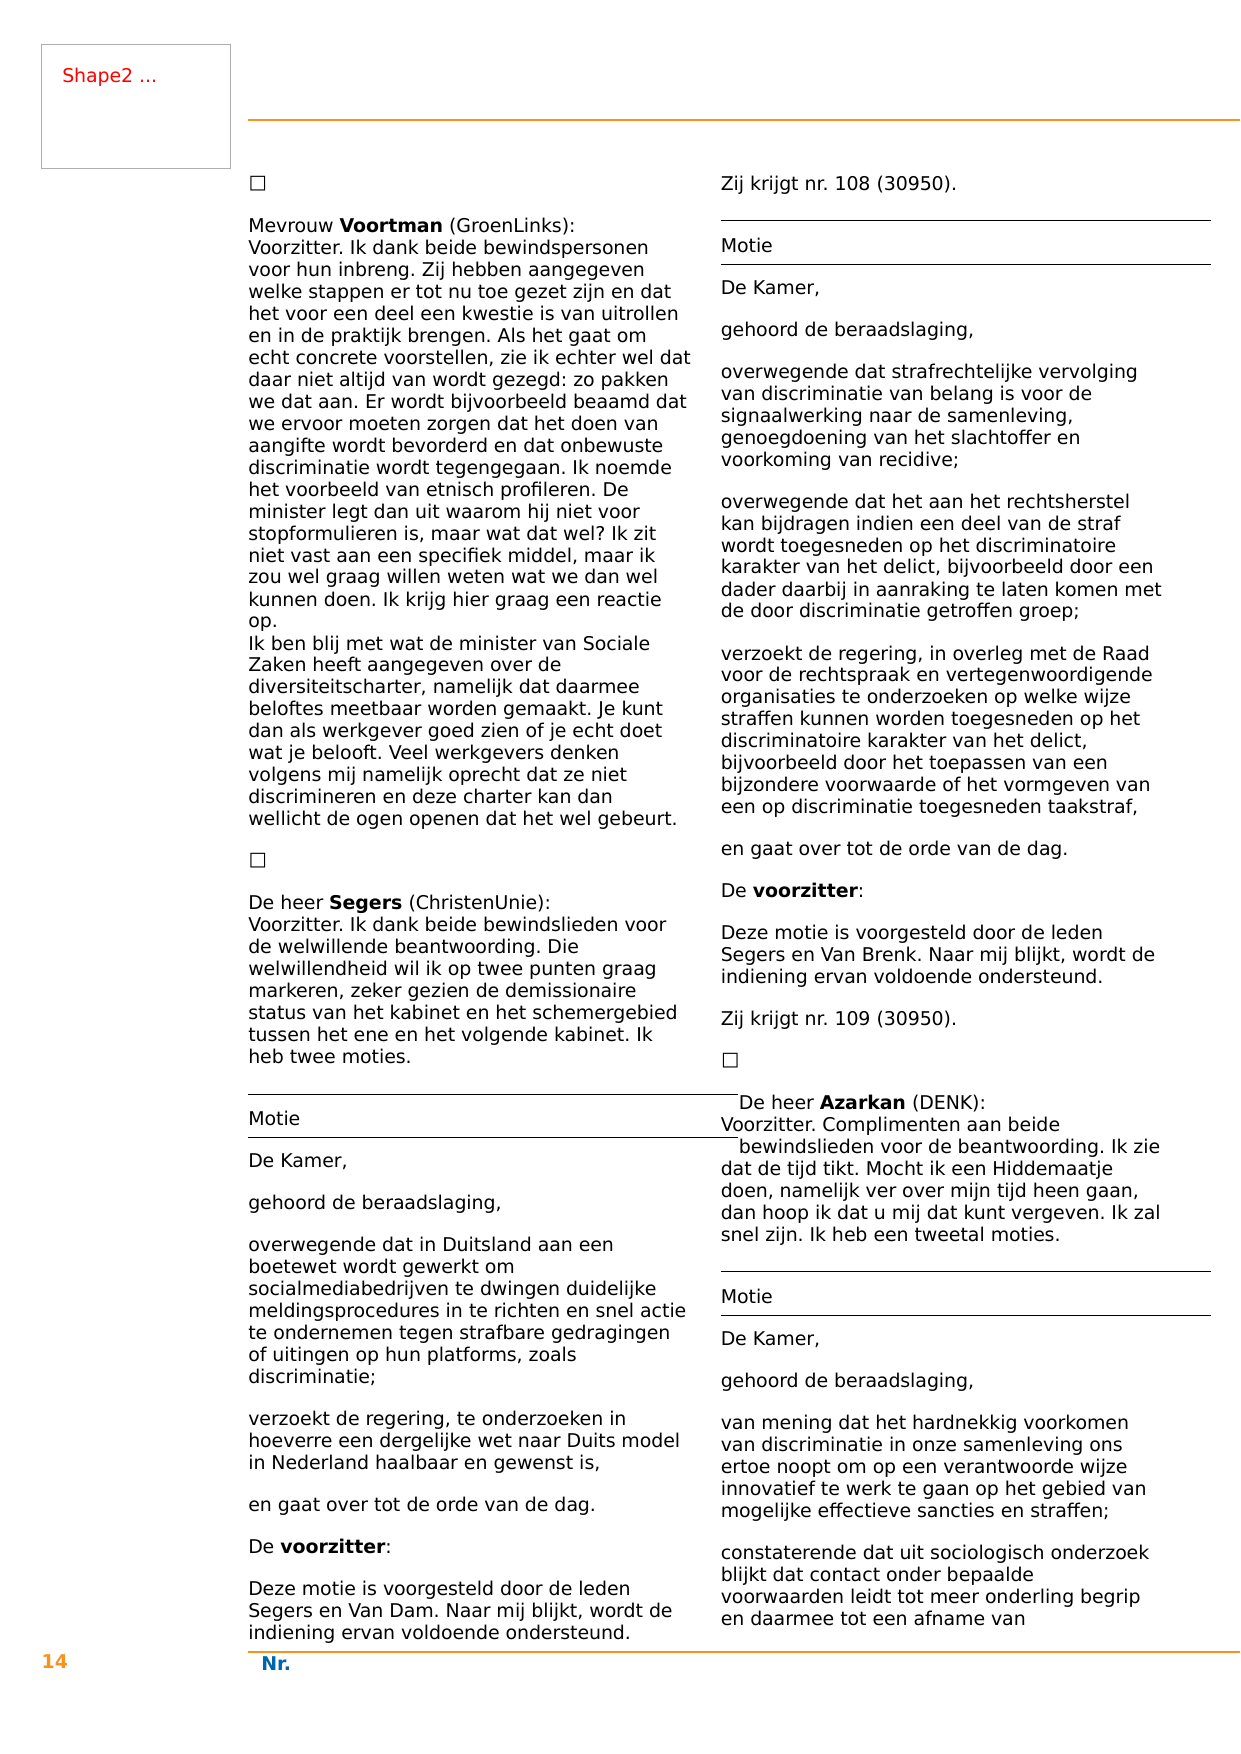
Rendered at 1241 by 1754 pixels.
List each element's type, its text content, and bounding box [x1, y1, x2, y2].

text gehoord de beraadslaging, [248, 1192, 691, 1214]
text De voorzitter: [248, 1536, 691, 1558]
text gehoord de beraadslaging, [721, 1370, 1163, 1392]
text Motie [721, 235, 1163, 257]
text verzoekt de regering, in overleg met de Raad voor de rechtspraak en vertegenwoordigende organisaties te onderzoeken op welke wijze straffen kunnen worden toegesneden op het discriminatoire karakter van het delict, bijvoorbeeld door het toepassen van een bijzondere voorwaarde of het vormgeven van een op discriminatie toegesneden taakstraf, [721, 642, 1163, 818]
text van mening dat het hardnekkig voorkomen van discriminatie in onze samenleving ons ertoe noopt om op een verantwoorde wijze innovatief te werk te gaan op het gebied van mogelijke effectieve sancties en straffen; [721, 1412, 1163, 1522]
text Voorzitter. Ik dank beide bewindspersonen voor hun inbreng. Zij hebben aangegeven welke stappen er tot nu toe gezet zijn en dat het voor een deel een kwestie is van uitrollen en in de praktijk brengen. Als het gaat om echt concrete voorstellen, zie ik echter wel dat daar niet altijd van wordt gezegd: zo pakken we dat aan. Er wordt bijvoorbeeld beaamd dat we ervoor moeten zorgen dat het doen van aangifte wordt bevorderd en dat onbewuste discriminatie wordt tegengegaan. Ik noemde het voorbeeld van etnisch profileren. De minister legt dan uit waarom hij niet voor stopformulieren is, maar wat dat wel? Ik zit niet vast aan een specifiek middel, maar ik zou wel graag willen weten wat we dan wel kunnen doen. Ik krijg hier graag een reactie op. [248, 237, 691, 632]
text Motie [248, 1108, 691, 1130]
text De Kamer, [721, 277, 1163, 299]
text overwegende dat strafrechtelijke vervolging van discriminatie van belang is voor de signaalwerking naar de samenleving, genoegdoening van het slachtoffer en voorkoming van recidive; [721, 361, 1163, 471]
text De heer Segers (ChristenUnie): [248, 892, 691, 914]
text Ik ben blij met wat de minister van Sociale Zaken heeft aangegeven over de diversiteitscharter, namelijk dat daarmee beloftes meetbaar worden gemaakt. Je kunt dan als werkgever goed zien of je echt doet wat je belooft. Veel werkgevers denken volgens mij namelijk oprecht dat ze niet discrimineren en deze charter kan dan wellicht de ogen openen dat het wel gebeurt. [248, 632, 691, 830]
text Voorzitter. Ik dank beide bewindslieden voor de welwillende beantwoording. Die welwillendheid wil ik op twee punten graag markeren, zeker gezien de demissionaire status van het kabinet en het schemergebied tussen het ene en het volgende kabinet. Ik heb twee moties. [248, 914, 691, 1068]
text De voorzitter: [721, 880, 1163, 902]
text De Kamer, [248, 1150, 691, 1172]
text Motie [721, 1286, 1163, 1308]
text constaterende dat uit sociologisch onderzoek blijkt dat contact onder bepaalde voorwaarden leidt tot meer onderling begrip en daarmee tot een afname van [721, 1542, 1163, 1629]
text verzoekt de regering, te onderzoeken in hoeverre een dergelijke wet naar Duits model in Nederland haalbaar en gewenst is, [248, 1408, 691, 1474]
text gehoord de beraadslaging, [721, 319, 1163, 341]
text De Kamer, [721, 1328, 1163, 1350]
text De heer Azarkan (DENK): [721, 1092, 1163, 1114]
text overwegende dat het aan het rechtsherstel kan bijdragen indien een deel van de straf wordt toegesneden op het discriminatoire karakter van het delict, bijvoorbeeld door een dader daarbij in aanraking te laten komen met de door discriminatie getroffen groep; [721, 491, 1163, 622]
text ⬜ [721, 1050, 1163, 1072]
text Deze motie is voorgesteld door de leden Segers en Van Dam. Naar mij blijkt, wordt de indiening ervan voldoende ondersteund. [248, 1578, 691, 1643]
text overwegende dat in Duitsland aan een boetewet wordt gewerkt om socialmediabedrijven te dwingen duidelijke meldingsprocedures in te richten en snel actie te ondernemen tegen strafbare gedragingen of uitingen op hun platforms, zoals discriminatie; [248, 1234, 691, 1388]
text Voorzitter. Complimenten aan beide bewindslieden voor de beantwoording. Ik zie dat de tijd tikt. Mocht ik een Hiddemaatje doen, namelijk ver over mijn tijd heen gaan, dan hoop ik dat u mij dat kunt vergeven. Ik zal snel zijn. Ik heb een tweetal moties. [721, 1114, 1163, 1246]
text ⬜ [248, 850, 691, 872]
text Deze motie is voorgesteld door de leden Segers en Van Brenk. Naar mij blijkt, wordt de indiening ervan voldoende ondersteund. [721, 922, 1163, 988]
text en gaat over tot de orde van de dag. [721, 838, 1163, 860]
text en gaat over tot de orde van de dag. [248, 1494, 691, 1516]
text Zij krijgt nr. 109 (30950). [721, 1008, 1163, 1030]
text ⬜ [248, 173, 691, 195]
text Zij krijgt nr. 108 (30950). [721, 173, 1163, 195]
text Mevrouw Voortman (GroenLinks): [248, 215, 691, 237]
